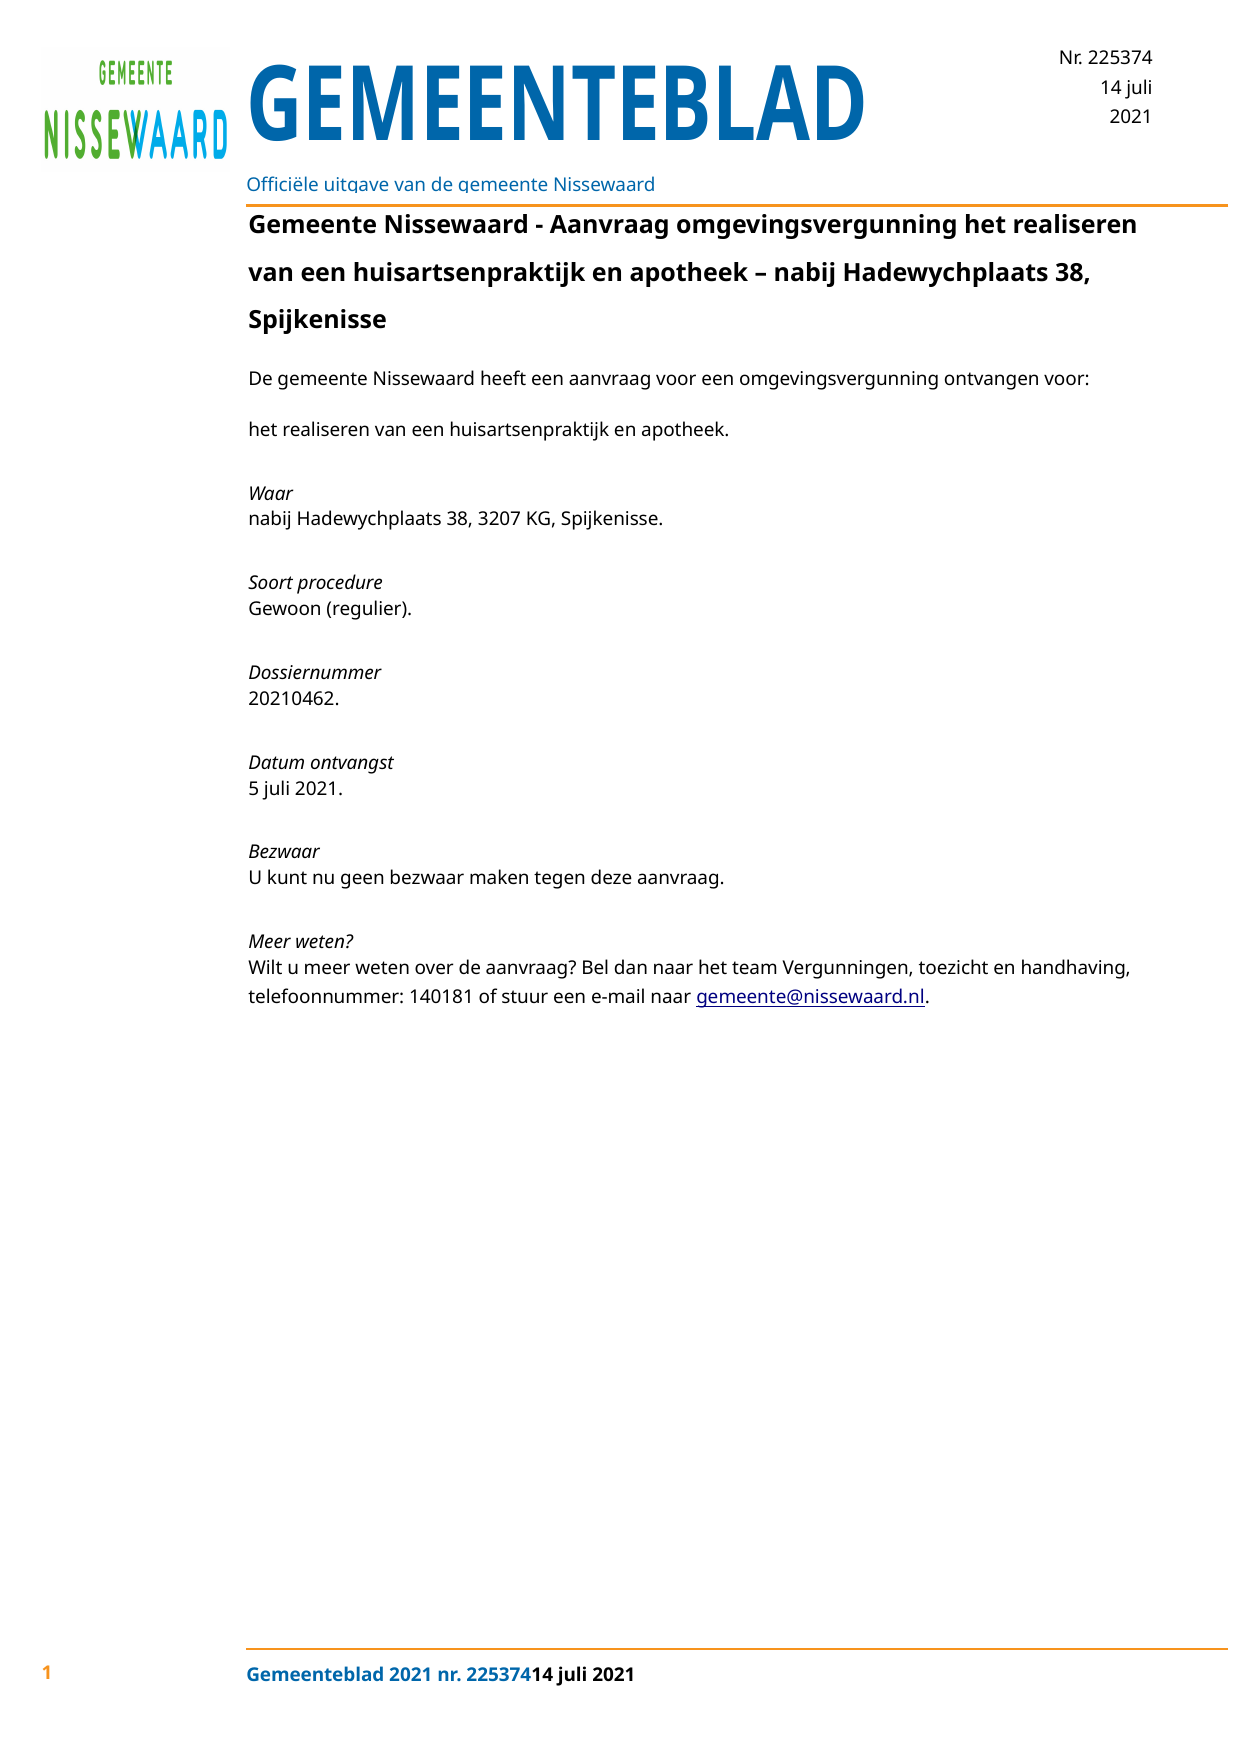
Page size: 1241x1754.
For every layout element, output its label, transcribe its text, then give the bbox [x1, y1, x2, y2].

text 20210462. [248, 685, 1152, 711]
text Dossiernummer [248, 659, 1152, 685]
text U kunt nu geen bezwaar maken tegen deze aanvraag. [248, 864, 1152, 890]
text 5 juli 2021. [248, 775, 1152, 800]
text Soort procedure [248, 569, 1152, 595]
text Meer weten? [248, 928, 1152, 954]
text het realiseren van een huisartsenpraktijk en apotheek. [248, 416, 1152, 442]
text nabij Hadewychplaats 38, 3207 KG, Spijkenisse. [248, 506, 1152, 531]
text Waar [248, 480, 1152, 506]
text Wilt u meer weten over de aanvraag? Bel dan naar het team Vergunningen, toezicht en handhaving, telefoonnummer: 140181 of stuur een e-mail naar gemeente@nissewaard.nl. [248, 954, 1152, 1009]
text Gemeente Nissewaard - Aanvraag omgevingsvergunning het realiseren van een huisartsenpraktijk en apotheek – nabij Hadewychplaats 38, Spijkenisse [248, 207, 1152, 336]
text Gewoon (regulier). [248, 595, 1152, 621]
text De gemeente Nissewaard heeft een aanvraag voor een omgevingsvergunning ontvangen voor: [248, 366, 1152, 391]
text Bezwaar [248, 839, 1152, 864]
text Datum ontvangst [248, 749, 1152, 775]
picture [41, 47, 231, 172]
